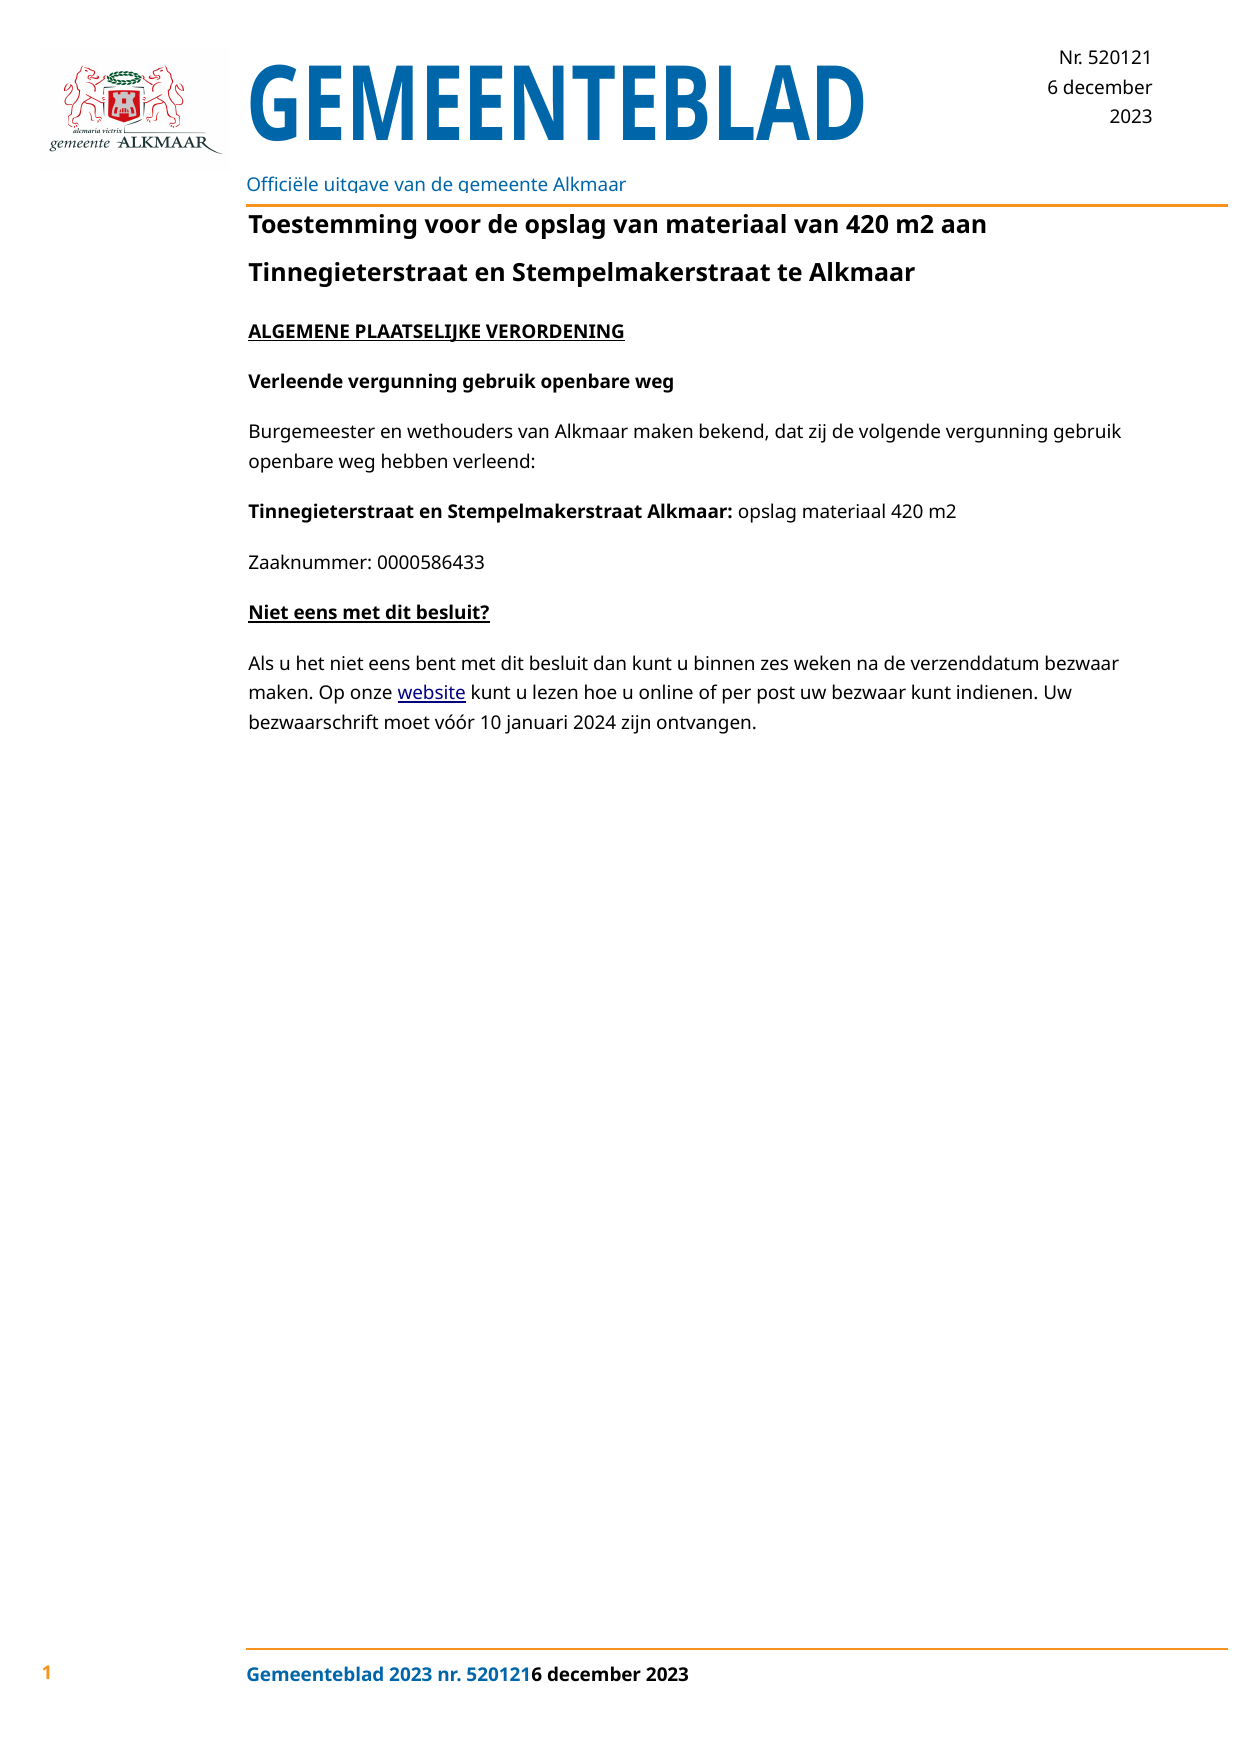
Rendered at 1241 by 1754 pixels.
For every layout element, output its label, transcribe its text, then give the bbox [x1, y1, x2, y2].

text Burgemeester en wethouders van Alkmaar maken bekend, dat zij de volgende vergunning gebruik openbare weg hebben verleend: [248, 419, 1152, 474]
text Niet eens met dit besluit? [248, 599, 1152, 625]
text Verleende vergunning gebruik openbare weg [248, 368, 1152, 394]
picture [41, 47, 231, 172]
text Toestemming voor de opslag van materiaal van 420 m2 aan Tinnegieterstraat en Stempelmakerstraat te Alkmaar [248, 207, 1152, 288]
text Als u het niet eens bent met dit besluit dan kunt u binnen zes weken na de verzenddatum bezwaar maken. Op onze website kunt u lezen hoe u online of per post uw bezwaar kunt indienen. Uw bezwaarschrift moet vóór 10 januari 2024 zijn ontvangen. [248, 650, 1152, 735]
text Tinnegieterstraat en Stempelmakerstraat Alkmaar: opslag materiaal 420 m2 [248, 499, 1152, 524]
text Zaaknummer: 0000586433 [248, 549, 1152, 575]
text ALGEMENE PLAATSELIJKE VERORDENING [248, 318, 1152, 344]
